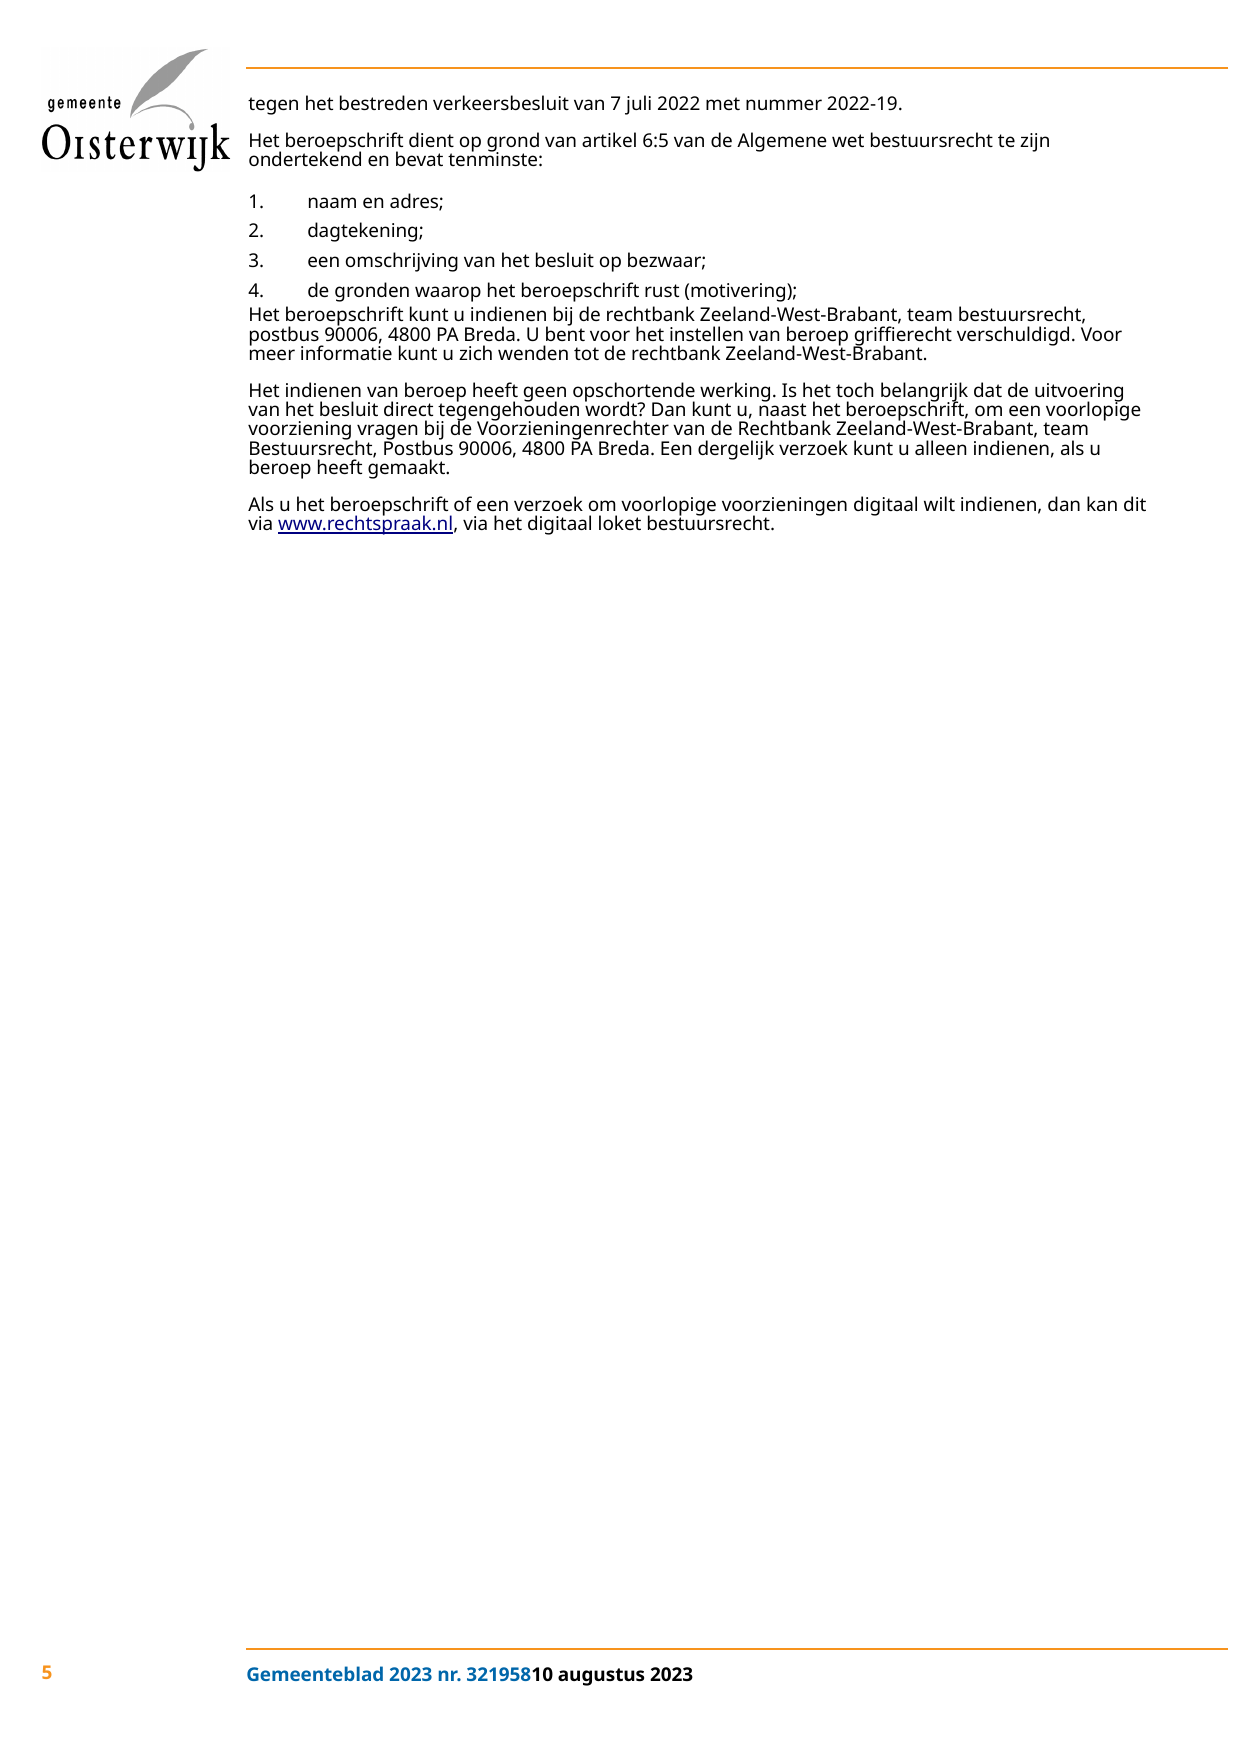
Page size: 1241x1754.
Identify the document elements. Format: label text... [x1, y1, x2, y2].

text Het beroepschrift dient op grond van artikel 6:5 van de Algemene wet bestuursrecht te zijn ondertekend en bevat tenminste: [248, 132, 1152, 170]
text Het beroepschrift kunt u indienen bij de rechtbank Zeeland-West-Brabant, team bestuursrecht, postbus 90006, 4800 PA Breda. U bent voor het instellen van beroep griffierecht verschuldigd. Voor meer informatie kunt u zich wenden tot de rechtbank Zeeland-West-Brabant. [248, 306, 1152, 364]
text tegen het bestreden verkeersbesluit van 7 juli 2022 met nummer 2022-19. [248, 95, 1152, 114]
text Als u het beroepschrift of een verzoek om voorlopige voorzieningen digitaal wilt indienen, dan kan dit via www.rechtspraak.nl, via het digitaal loket bestuursrecht. [248, 496, 1152, 534]
list dagtekening; [248, 218, 1152, 243]
list naam en adres; [248, 188, 1152, 214]
text Het indienen van beroep heeft geen opschortende werking. Is het toch belangrijk dat de uitvoering van het besluit direct tegengehouden wordt? Dan kunt u, naast het beroepschrift, om een voorlopige voorziening vragen bij de Voorzieningenrechter van de Rechtbank Zeeland-West-Brabant, team Bestuursrecht, Postbus 90006, 4800 PA Breda. Een dergelijk verzoek kunt u alleen indienen, als u beroep heeft gemaakt. [248, 382, 1152, 478]
list de gronden waarop het beroepschrift rust (motivering); [248, 277, 1152, 302]
picture [41, 47, 231, 172]
list een omschrijving van het besluit op bezwaar; [248, 247, 1152, 273]
